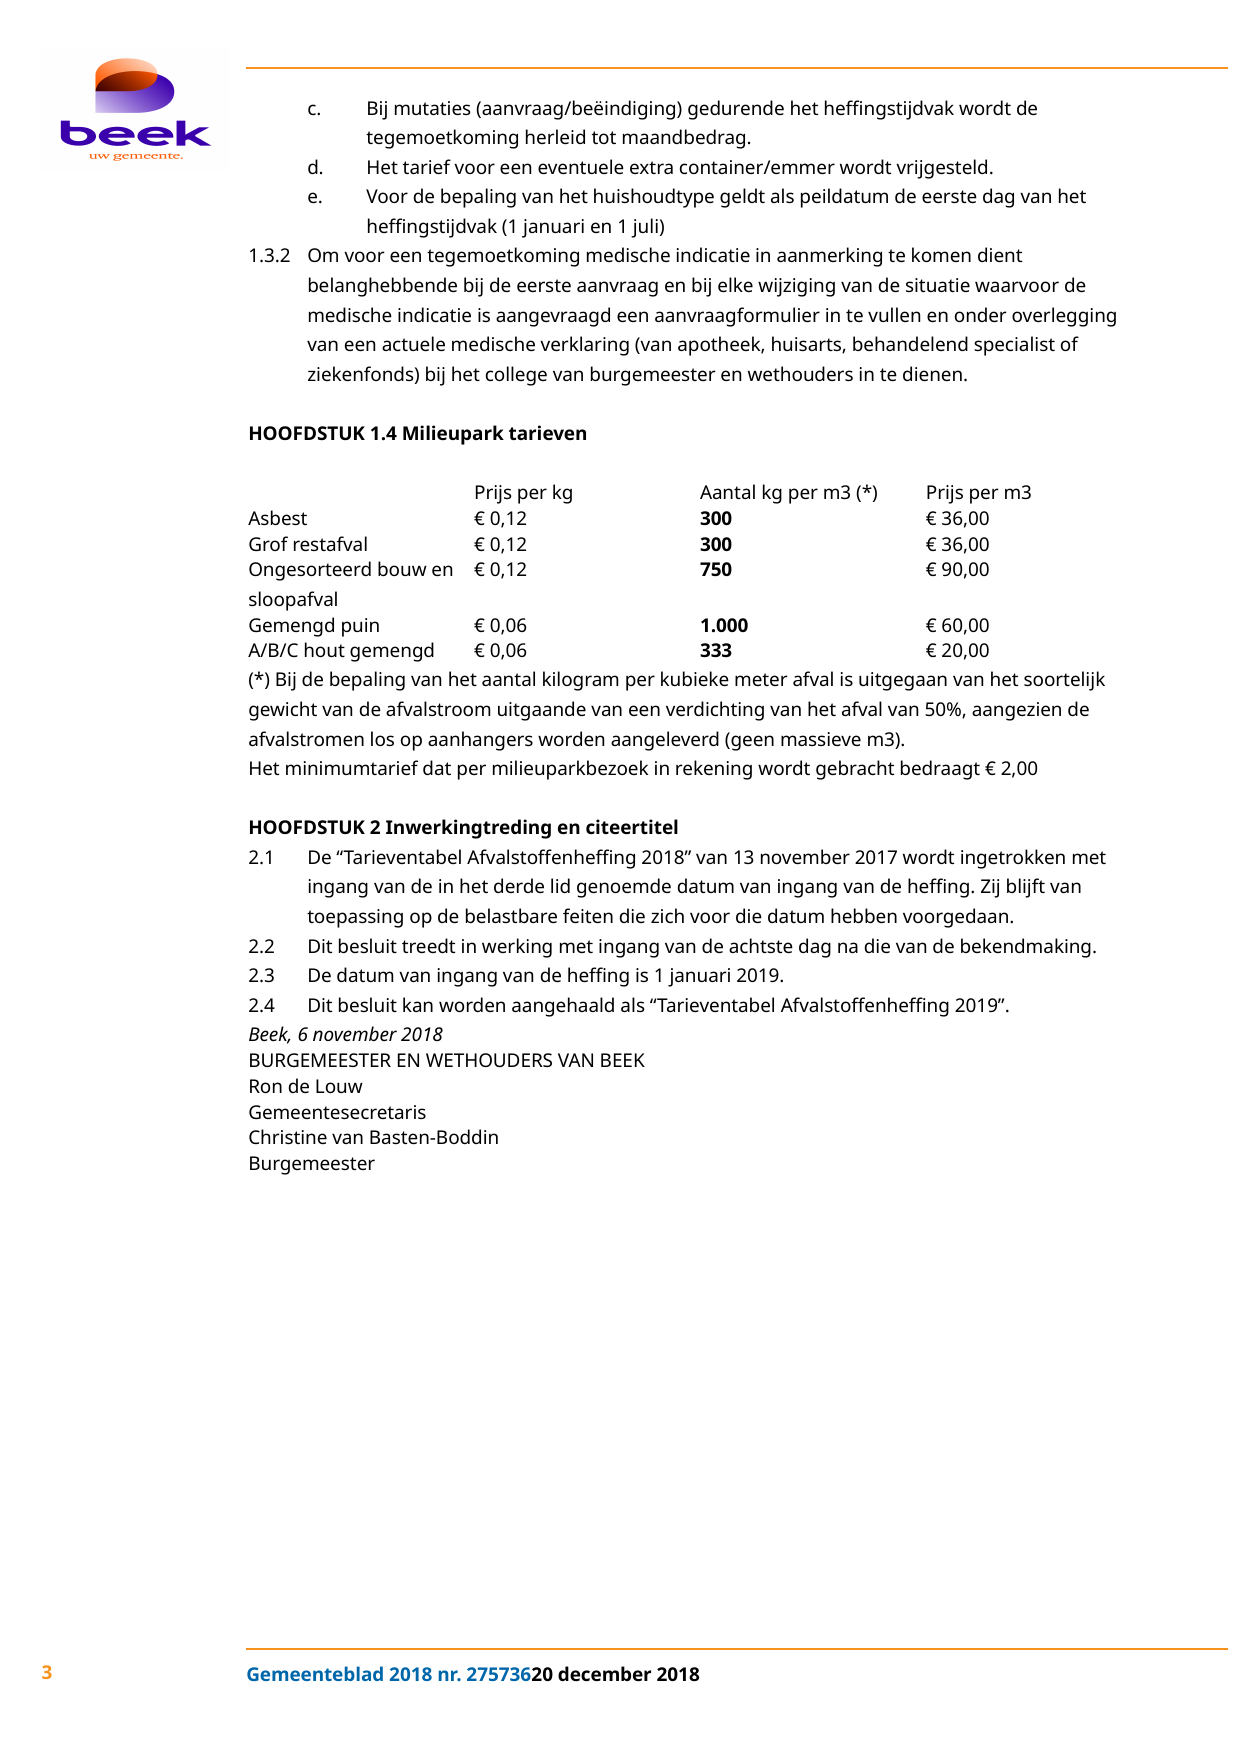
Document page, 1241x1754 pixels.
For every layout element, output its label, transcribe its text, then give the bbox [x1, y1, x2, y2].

text Christine van Basten-Boddin [248, 1124, 1152, 1150]
list Het tarief voor een eventuele extra container/emmer wordt vrijgesteld. [307, 154, 1152, 180]
table_cell € 0,12 [474, 531, 700, 557]
text Het minimumtarief dat per milieuparkbezoek in rekening wordt gebracht bedraagt € 2,00 [248, 755, 1152, 781]
list Dit besluit kan worden aangehaald als “Tarieventabel Afvalstoffenheffing 2019”. [248, 992, 1152, 1018]
text HOOFDSTUK 2 Inwerkingtreding en citeertitel [248, 814, 1152, 840]
table_cell 300 [700, 505, 926, 531]
table_cell € 36,00 [926, 531, 1152, 557]
text Ron de Louw [248, 1073, 1152, 1099]
table_cell € 0,06 [474, 612, 700, 638]
table_cell A/B/C hout gemengd [248, 638, 474, 663]
table_cell € 90,00 [926, 557, 1152, 612]
table_cell 750 [700, 557, 926, 612]
table_cell 300 [700, 531, 926, 557]
text Beek, 6 november 2018 [248, 1022, 1152, 1047]
table_cell 1.000 [700, 612, 926, 638]
list Om voor een tegemoetkoming medische indicatie in aanmerking te komen dient belanghebbende bij de eerste aanvraag en bij elke wijziging van de situatie waarvoor de medische indicatie is aangevraagd een aanvraagformulier in te vullen en onder overlegging van een actuele medische verklaring (van apotheek, huisarts, behandelend specialist of ziekenfonds) bij het college van burgemeester en wethouders in te dienen. [248, 243, 1152, 387]
text Gemeentesecretaris [248, 1099, 1152, 1124]
table_cell € 36,00 [926, 505, 1152, 531]
table_cell Asbest [248, 505, 474, 531]
table_cell € 0,12 [474, 505, 700, 531]
table_cell € 60,00 [926, 612, 1152, 638]
list Dit besluit treedt in werking met ingang van de achtste dag na die van de bekendmaking. [248, 933, 1152, 959]
table_cell 333 [700, 638, 926, 663]
list De “Tarieventabel Afvalstoffenheffing 2018” van 13 november 2017 wordt ingetrokken met ingang van de in het derde lid genoemde datum van ingang van de heffing. Zij blijft van toepassing op de belastbare feiten die zich voor die datum hebben voorgedaan. [248, 844, 1152, 929]
table_header Prijs per m3 [926, 480, 1152, 505]
list Bij mutaties (aanvraag/beëindiging) gedurende het heffingstijdvak wordt de tegemoetkoming herleid tot maandbedrag. [307, 95, 1152, 150]
table_header Aantal kg per m3 (*) [700, 480, 926, 505]
table_cell Gemengd puin [248, 612, 474, 638]
text HOOFDSTUK 1.4 Milieupark tarieven [248, 420, 1152, 446]
table_cell € 0,06 [474, 638, 700, 663]
text Burgemeester [248, 1150, 1152, 1176]
list De datum van ingang van de heffing is 1 januari 2019. [248, 962, 1152, 988]
table_header Prijs per kg [474, 480, 700, 505]
table_cell Ongesorteerd bouw en sloopafval [248, 557, 474, 612]
table_cell € 0,12 [474, 557, 700, 612]
picture [41, 47, 231, 172]
table_cell € 20,00 [926, 638, 1152, 663]
text BURGEMEESTER EN WETHOUDERS VAN BEEK [248, 1047, 1152, 1073]
table_cell Grof restafval [248, 531, 474, 557]
table_header [248, 480, 474, 505]
text (*) Bij de bepaling van het aantal kilogram per kubieke meter afval is uitgegaan van het soortelijk gewicht van de afvalstroom uitgaande van een verdichting van het afval van 50%, aangezien de afvalstromen los op aanhangers worden aangeleverd (geen massieve m3). [248, 667, 1152, 752]
list Voor de bepaling van het huishoudtype geldt als peildatum de eerste dag van het heffingstijdvak (1 januari en 1 juli) [307, 183, 1152, 239]
